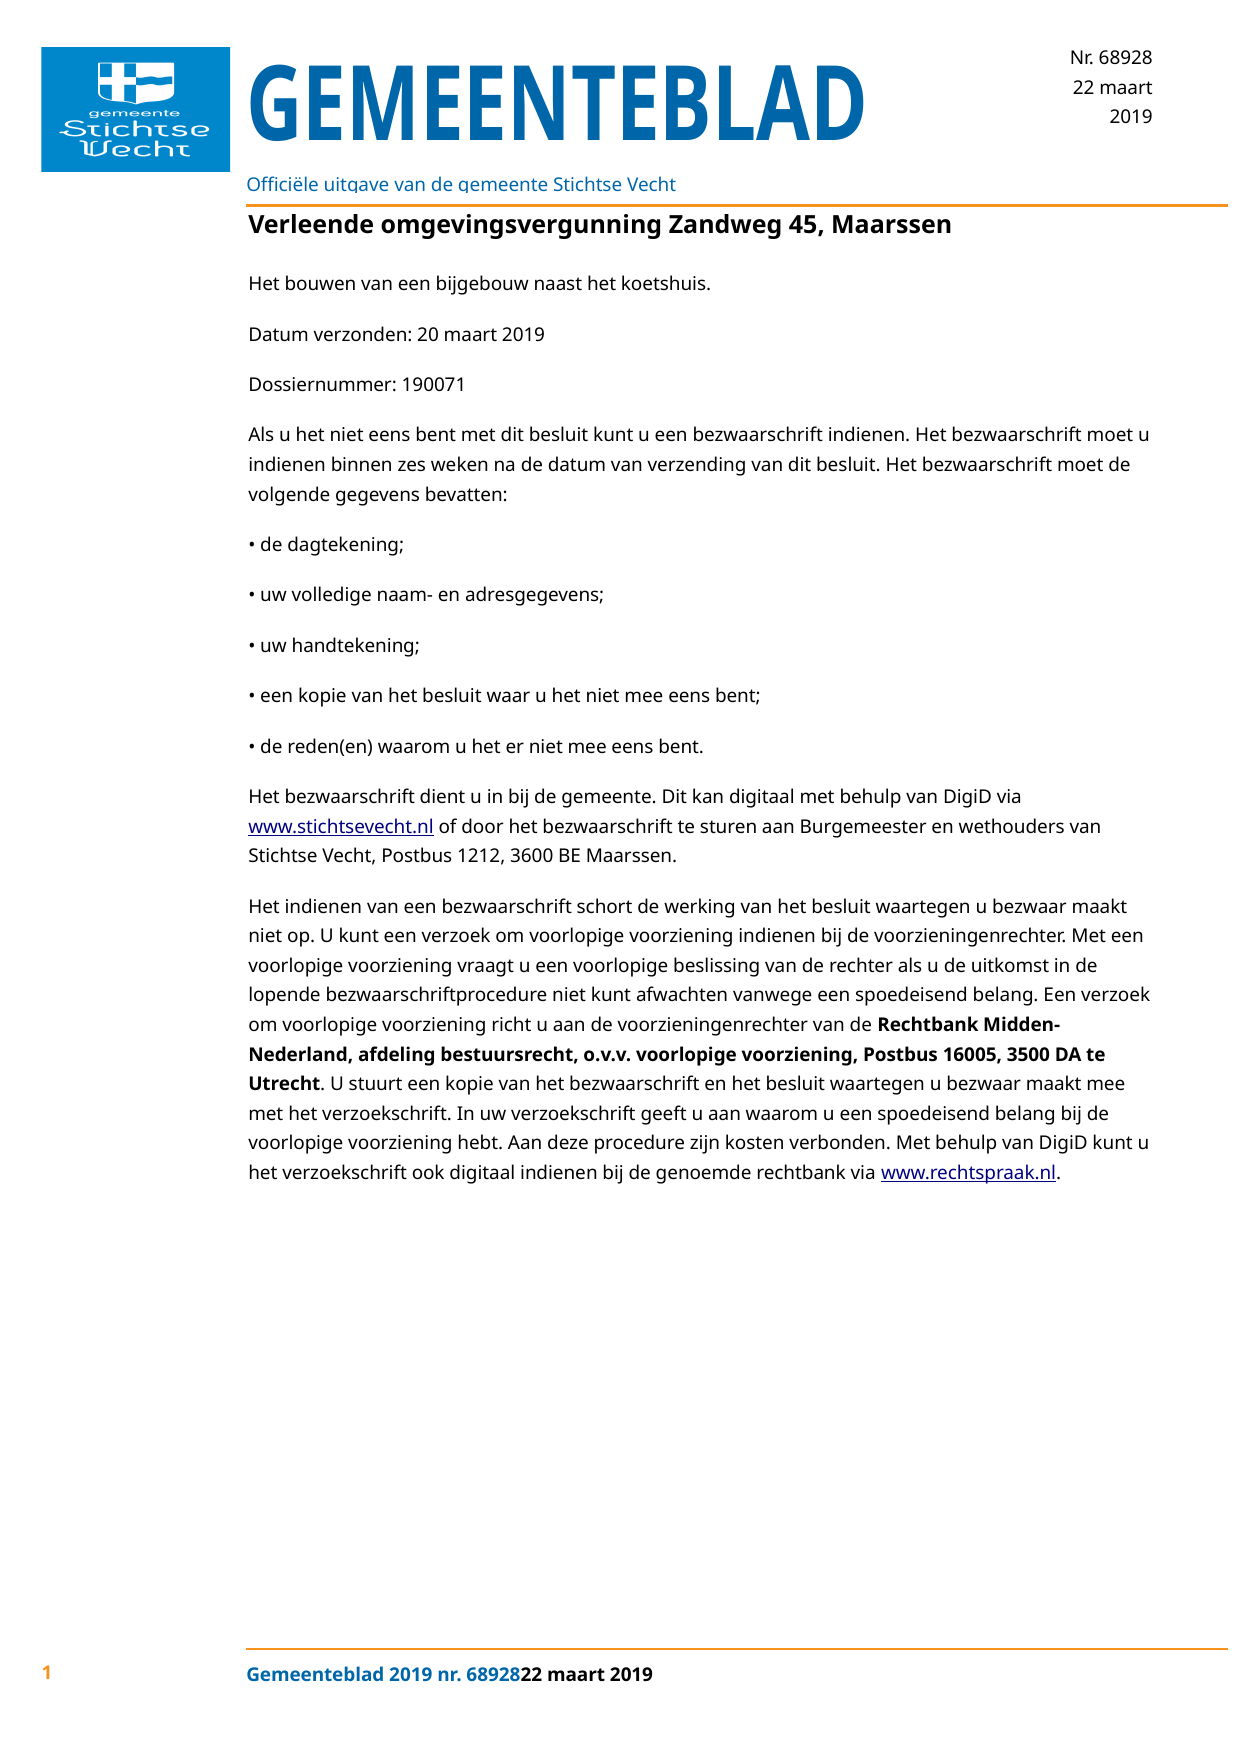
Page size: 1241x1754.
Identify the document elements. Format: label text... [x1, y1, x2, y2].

text Verleende omgevingsvergunning Zandweg 45, Maarssen [248, 207, 1152, 241]
text Dossiernummer: 190071 [248, 371, 1152, 397]
text • een kopie van het besluit waar u het niet mee eens bent; [248, 682, 1152, 708]
text • de reden(en) waarom u het er niet mee eens bent. [248, 733, 1152, 758]
text Het bouwen van een bijgebouw naast het koetshuis. [248, 270, 1152, 296]
picture [99, 63, 135, 101]
text Als u het niet eens bent met dit besluit kunt u een bezwaarschrift indienen. Het bezwaarschrift moet u indienen binnen zes weken na de datum van verzending van dit besluit. Het bezwaarschrift moet de volgende gegevens bevatten: [248, 422, 1152, 506]
text • uw volledige naam- en adresgegevens; [248, 582, 1152, 607]
text Datum verzonden: 20 maart 2019 [248, 321, 1152, 346]
text Het bezwaarschrift dient u in bij de gemeente. Dit kan digitaal met behulp van DigiD via www.stichtsevecht.nl of door het bezwaarschrift te sturen aan Burgemeester en wethouders van Stichtse Vecht, Postbus 1212, 3600 BE Maarssen. [248, 783, 1152, 868]
text Het indienen van een bezwaarschrift schort de werking van het besluit waartegen u bezwaar maakt niet op. U kunt een verzoek om voorlopige voorziening indienen bij de voorzieningenrechter. Met een voorlopige voorziening vraagt u een voorlopige beslissing van de rechter als u de uitkomst in de lopende bezwaarschriftprocedure niet kunt afwachten vanwege een spoedeisend belang. Een verzoek om voorlopige voorziening richt u aan de voorzieningenrechter van de Rechtbank Midden-Nederland, afdeling bestuursrecht, o.v.v. voorlopige voorziening, Postbus 16005, 3500 DA te Utrecht. U stuurt een kopie van het bezwaarschrift en het besluit waartegen u bezwaar maakt mee met het verzoekschrift. In uw verzoekschrift geeft u aan waarom u een spoedeisend belang bij de voorlopige voorziening hebt. Aan deze procedure zijn kosten verbonden. Met behulp van DigiD kunt u het verzoekschrift ook digitaal indienen bij de genoemde rechtbank via www.rechtspraak.nl. [248, 893, 1152, 1185]
text • de dagtekening; [248, 531, 1152, 557]
picture [137, 63, 174, 103]
text • uw handtekening; [248, 632, 1152, 658]
